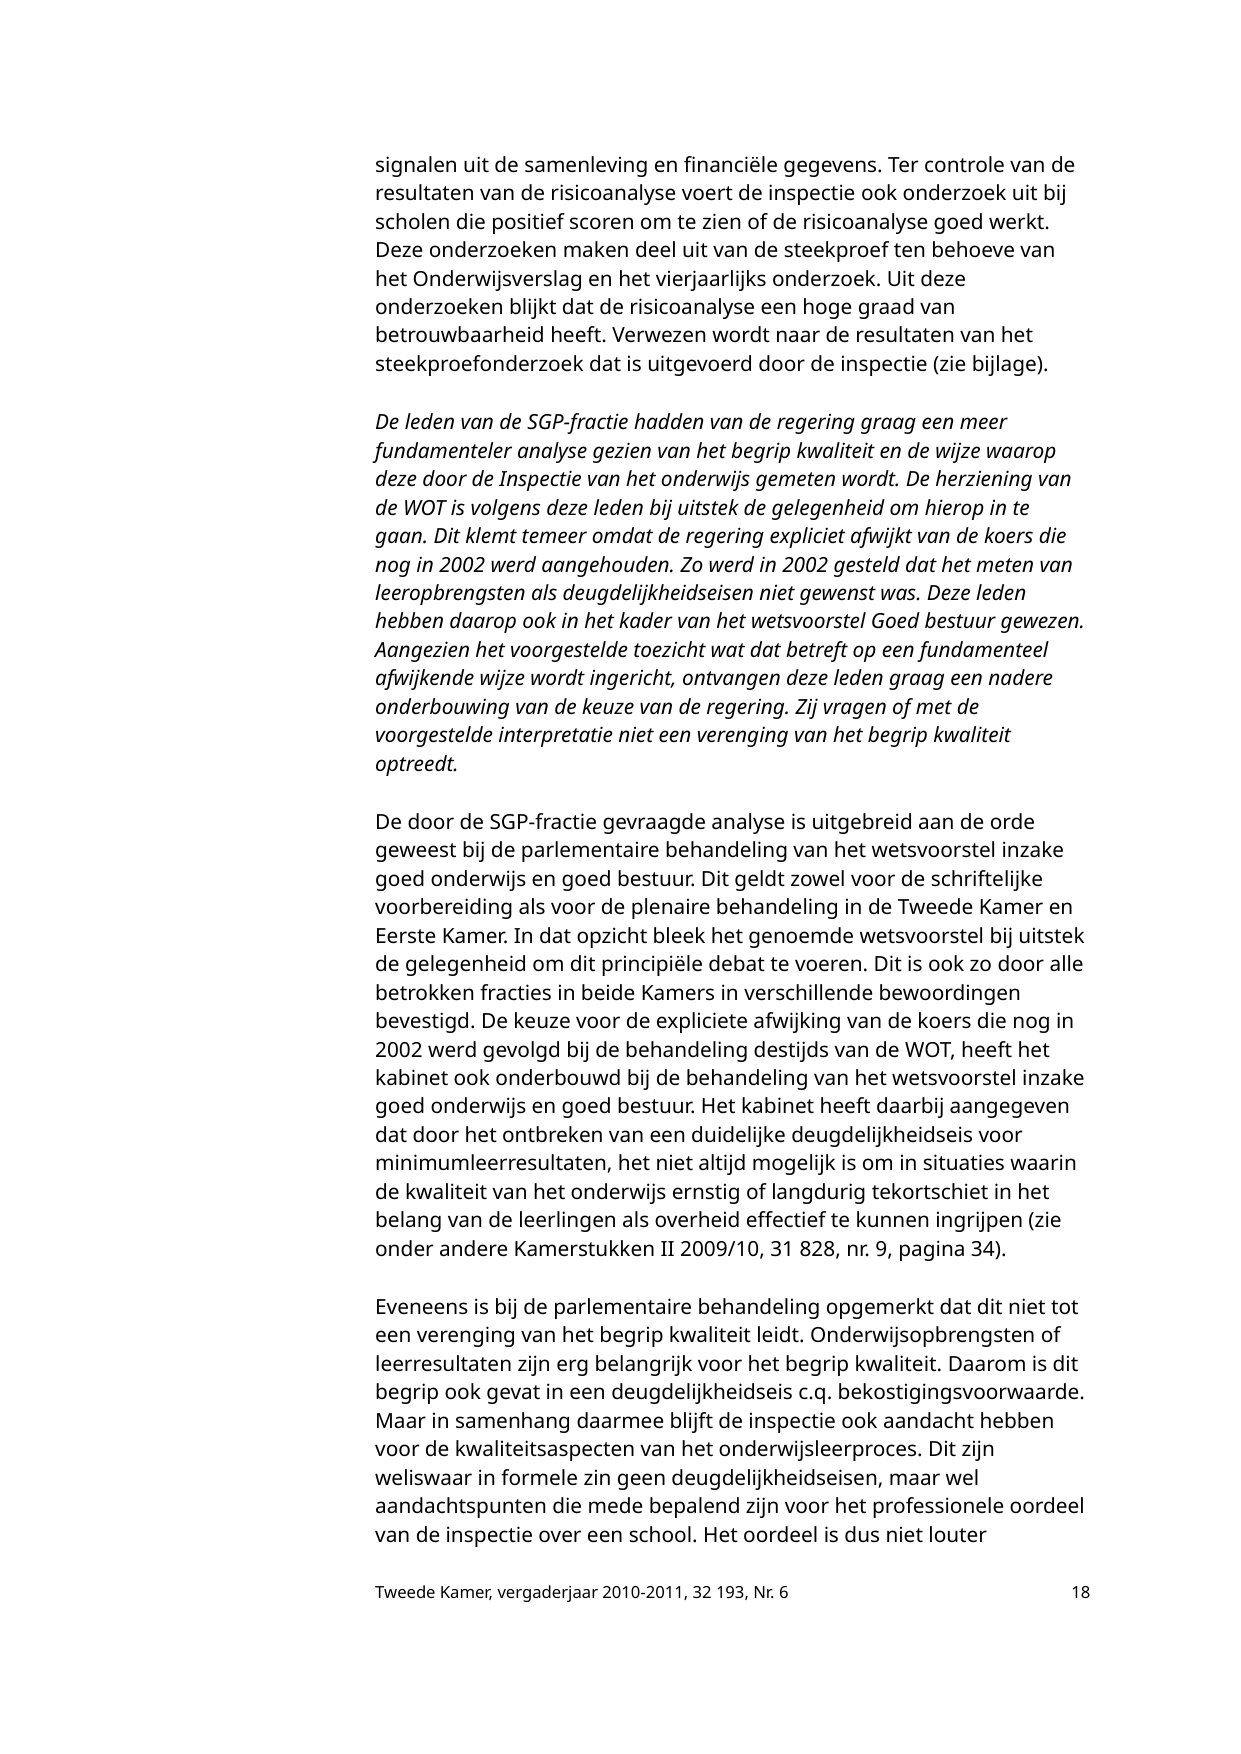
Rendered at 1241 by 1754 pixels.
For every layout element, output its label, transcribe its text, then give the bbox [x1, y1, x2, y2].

text Eveneens is bij de parlementaire behandeling opgemerkt dat dit niet tot een verenging van het begrip kwaliteit leidt. Onderwijsopbrengsten of leerresultaten zijn erg belangrijk voor het begrip kwaliteit. Daarom is dit begrip ook gevat in een deugdelijkheidseis c.q. bekostigingsvoorwaarde. Maar in samenhang daarmee blijft de inspectie ook aandacht hebben voor de kwaliteitsaspecten van het onderwijsleerproces. Dit zijn weliswaar in formele zin geen deugdelijkheidseisen, maar wel aandachtspunten die mede bepalend zijn voor het professionele oordeel van de inspectie over een school. Het oordeel is dus niet louter [375, 1292, 1090, 1548]
text De door de SGP-fractie gevraagde analyse is uitgebreid aan de orde geweest bij de parlementaire behandeling van het wetsvoorstel inzake goed onderwijs en goed bestuur. Dit geldt zowel voor de schriftelijke voorbereiding als voor de plenaire behandeling in de Tweede Kamer en Eerste Kamer. In dat opzicht bleek het genoemde wetsvoorstel bij uitstek de gelegenheid om dit principiële debat te voeren. Dit is ook zo door alle betrokken fracties in beide Kamers in verschillende bewoordingen bevestigd. De keuze voor de expliciete afwijking van de koers die nog in 2002 werd gevolgd bij de behandeling destijds van de WOT, heeft het kabinet ook onderbouwd bij de behandeling van het wetsvoorstel inzake goed onderwijs en goed bestuur. Het kabinet heeft daarbij aangegeven dat door het ontbreken van een duidelijke deugdelijkheidseis voor minimumleerresultaten, het niet altijd mogelijk is om in situaties waarin de kwaliteit van het onderwijs ernstig of langdurig tekortschiet in het belang van de leerlingen als overheid effectief te kunnen ingrijpen (zie onder andere Kamerstukken II 2009/10, 31 828, nr. 9, pagina 34). [375, 807, 1090, 1262]
text De leden van de SGP-fractie hadden van de regering graag een meer fundamenteler analyse gezien van het begrip kwaliteit en de wijze waarop deze door de Inspectie van het onderwijs gemeten wordt. De herziening van de WOT is volgens deze leden bij uitstek de gelegenheid om hierop in te gaan. Dit klemt temeer omdat de regering expliciet afwijkt van de koers die nog in 2002 werd aangehouden. Zo werd in 2002 gesteld dat het meten van leeropbrengsten als deugdelijkheidseisen niet gewenst was. Deze leden hebben daarop ook in het kader van het wetsvoorstel Goed bestuur gewezen. Aangezien het voorgestelde toezicht wat dat betreft op een fundamenteel afwijkende wijze wordt ingericht, ontvangen deze leden graag een nadere onderbouwing van de keuze van de regering. Zij vragen of met de voorgestelde interpretatie niet een verenging van het begrip kwaliteit optreedt. [375, 407, 1090, 777]
text signalen uit de samenleving en financiële gegevens. Ter controle van de resultaten van de risicoanalyse voert de inspectie ook onderzoek uit bij scholen die positief scoren om te zien of de risicoanalyse goed werkt. Deze onderzoeken maken deel uit van de steekproef ten behoeve van het Onderwijsverslag en het vierjaarlijks onderzoek. Uit deze onderzoeken blijkt dat de risicoanalyse een hoge graad van betrouwbaarheid heeft. Verwezen wordt naar de resultaten van het steekproefonderzoek dat is uitgevoerd door de inspectie (zie bijlage). [375, 150, 1090, 377]
